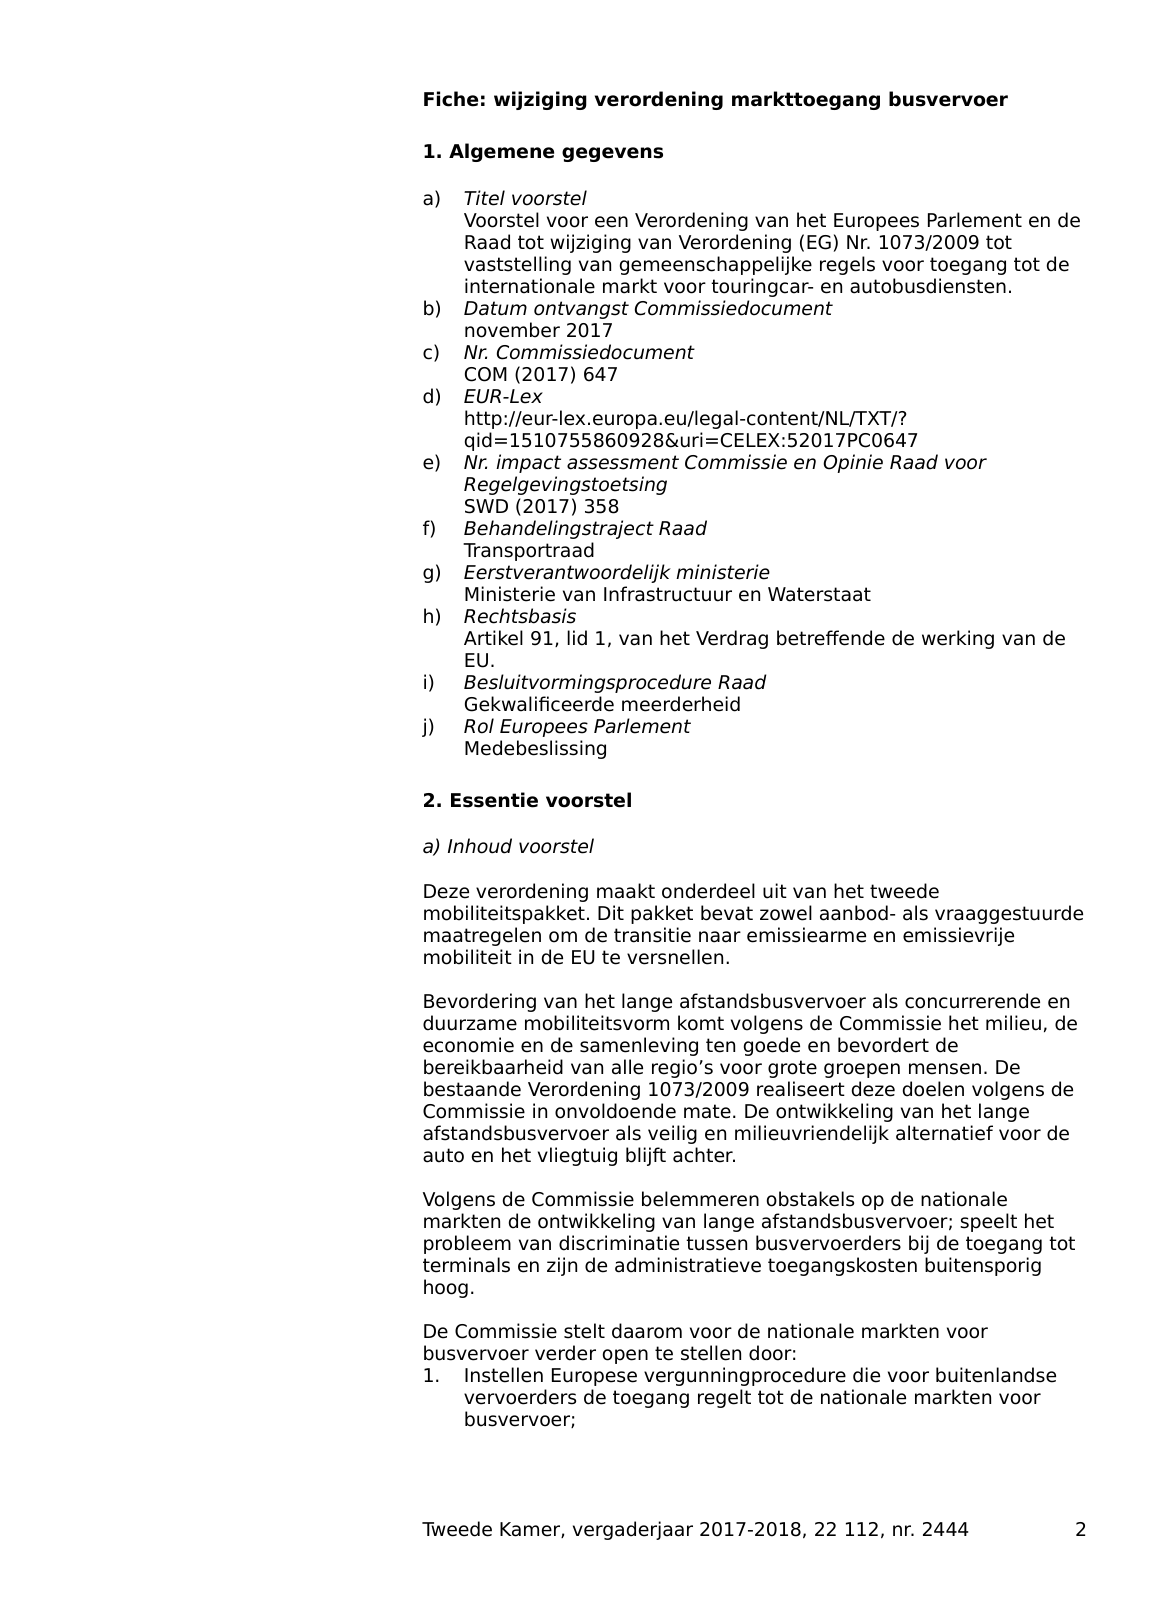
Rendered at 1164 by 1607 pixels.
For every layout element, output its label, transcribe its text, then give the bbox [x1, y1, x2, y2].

text 1. Instellen Europese vergunningprocedure die voor buitenlandse vervoerders de toegang regelt tot de nationale markten voor busvervoer; [422, 1365, 1087, 1431]
text Medebeslissing [464, 737, 1087, 759]
text b) Datum ontvangst Commissiedocument [422, 298, 1087, 320]
text g) Eerstverantwoordelijk ministerie [422, 562, 1087, 584]
text Deze verordening maakt onderdeel uit van het tweede mobiliteitspakket. Dit pakket bevat zowel aanbod- als vraaggestuurde maatregelen om de transitie naar emissiearme en emissievrije mobiliteit in de EU te versnellen. [422, 881, 1087, 968]
text a) Titel voorstel [422, 188, 1087, 210]
text Transportraad [464, 540, 1087, 562]
text f) Behandelingstraject Raad [422, 518, 1087, 540]
text h) Rechtsbasis [422, 606, 1087, 628]
text Volgens de Commissie belemmeren obstakels op de nationale markten de ontwikkeling van lange afstandsbusvervoer; speelt het probleem van discriminatie tussen busvervoerders bij de toegang tot terminals en zijn de administratieve toegangskosten buitensporig hoog. [422, 1189, 1087, 1299]
subtitle 1. Algemene gegevens [422, 141, 1087, 163]
text j) Rol Europees Parlement [422, 716, 1087, 737]
text De Commissie stelt daarom voor de nationale markten voor busvervoer verder open te stellen door: [422, 1321, 1087, 1365]
subtitle 2. Essentie voorstel [422, 789, 1087, 811]
subtitle a) Inhoud voorstel [422, 836, 1087, 858]
text i) Besluitvormingsprocedure Raad [422, 672, 1087, 693]
text Gekwalificeerde meerderheid [464, 693, 1087, 716]
text COM (2017) 647 [464, 364, 1087, 386]
text Ministerie van Infrastructuur en Waterstaat [464, 584, 1087, 606]
text d) EUR-Lex [422, 386, 1087, 408]
text Voorstel voor een Verordening van het Europees Parlement en de Raad tot wijziging van Verordening (EG) Nr. 1073/2009 tot vaststelling van gemeenschappelijke regels voor toegang tot de internationale markt voor touringcar- en autobusdiensten. [464, 210, 1087, 298]
text Artikel 91, lid 1, van het Verdrag betreffende de werking van de EU. [464, 628, 1087, 672]
text Bevordering van het lange afstandsbusvervoer als concurrerende en duurzame mobiliteitsvorm komt volgens de Commissie het milieu, de economie en de samenleving ten goede en bevordert de bereikbaarheid van alle regio’s voor grote groepen mensen. De bestaande Verordening 1073/2009 realiseert deze doelen volgens de Commissie in onvoldoende mate. De ontwikkeling van het lange afstandsbusvervoer als veilig en milieuvriendelijk alternatief voor de auto en het vliegtuig blijft achter. [422, 991, 1087, 1167]
text SWD (2017) 358 [464, 496, 1087, 518]
subtitle Fiche: wijziging verordening markttoegang busvervoer [422, 89, 1087, 111]
text e) Nr. impact assessment Commissie en Opinie Raad voor Regelgevingstoetsing [422, 452, 1087, 496]
text c) Nr. Commissiedocument [422, 342, 1087, 364]
text november 2017 [464, 320, 1087, 342]
text http://eur-lex.europa.eu/legal-content/NL/TXT/?qid=1510755860928&uri=CELEX:52017PC0647 [464, 408, 1087, 452]
